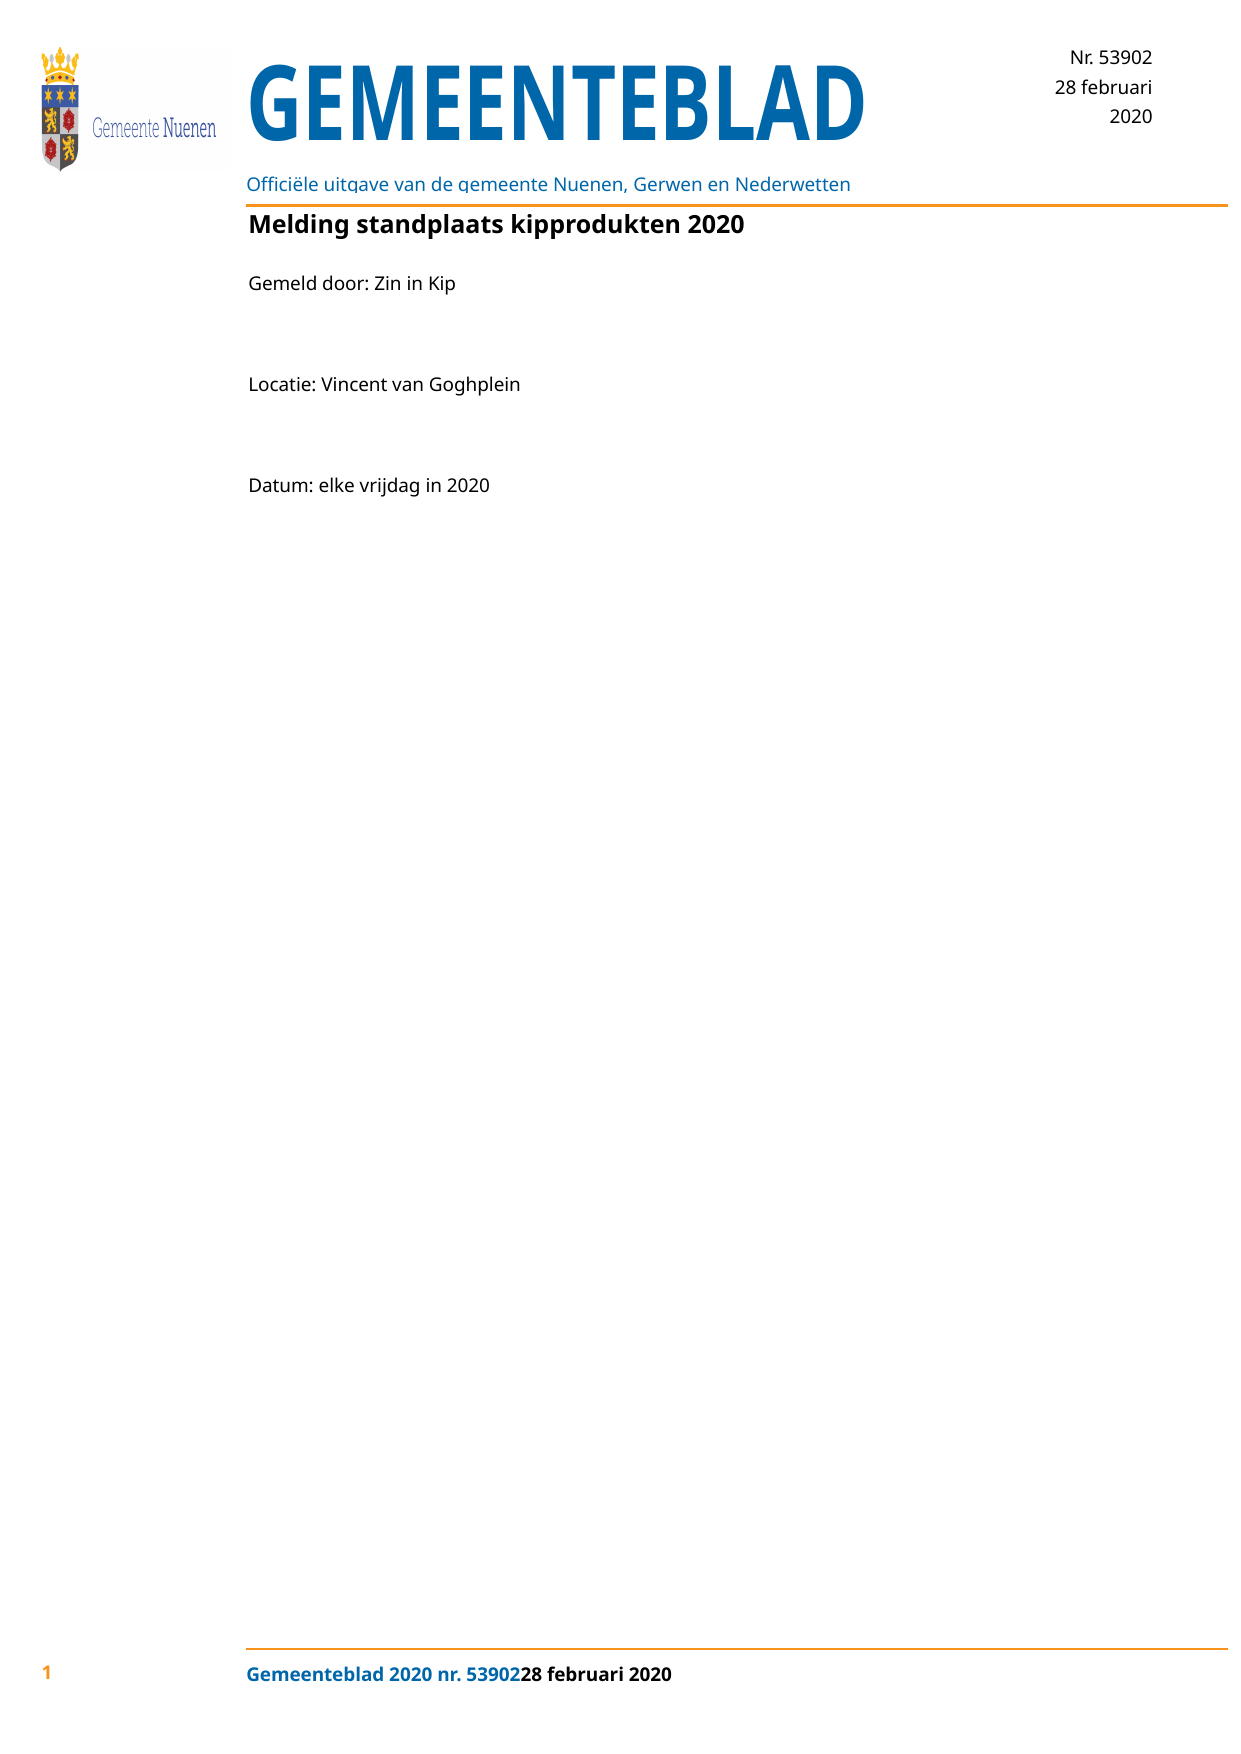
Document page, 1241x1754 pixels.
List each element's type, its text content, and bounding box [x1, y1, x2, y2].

text Melding standplaats kipprodukten 2020 [248, 207, 1152, 241]
picture [41, 47, 231, 172]
text Gemeld door: Zin in Kip [248, 270, 1152, 296]
text Locatie: Vincent van Goghplein [248, 371, 1152, 397]
text Datum: elke vrijdag in 2020 [248, 472, 1152, 498]
